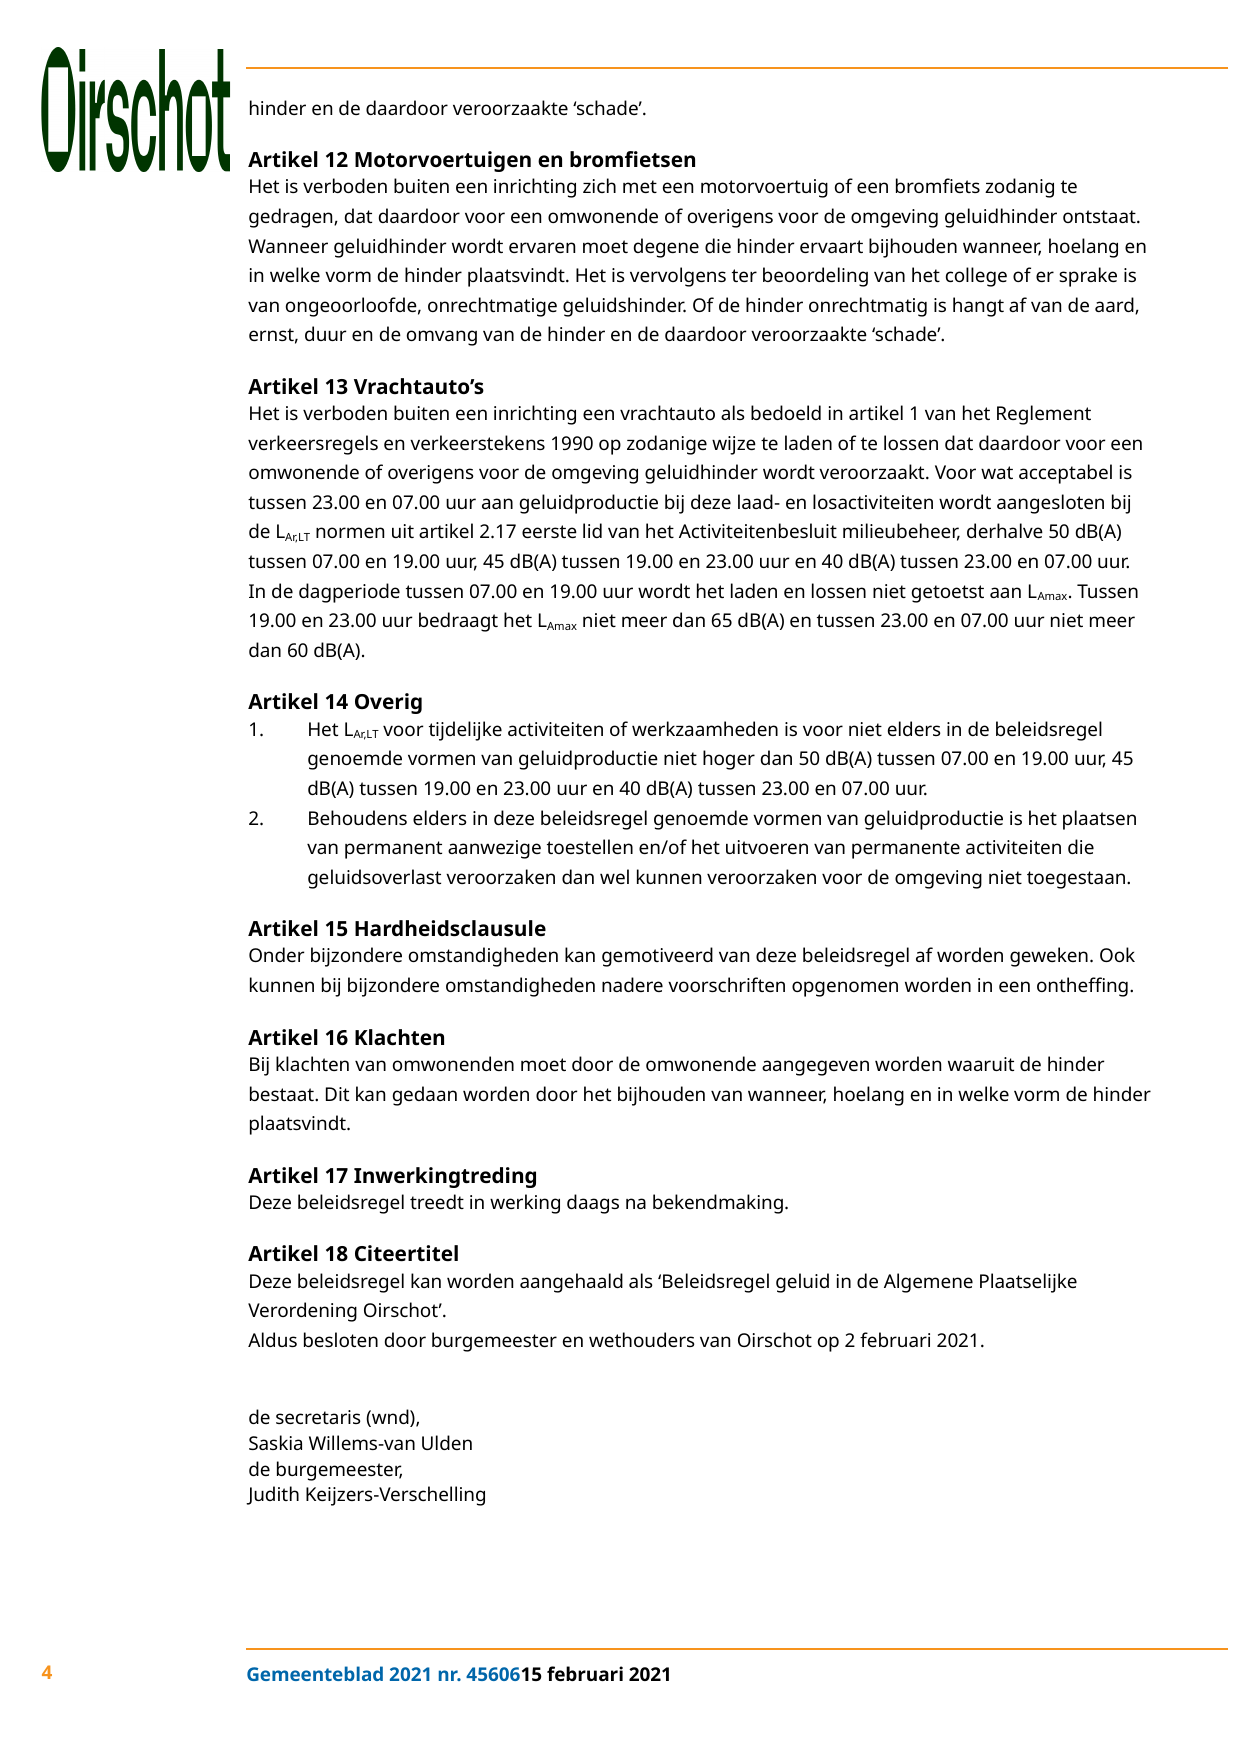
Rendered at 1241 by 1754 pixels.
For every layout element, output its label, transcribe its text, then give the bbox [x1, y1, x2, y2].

text Het is verboden buiten een inrichting een vrachtauto als bedoeld in artikel 1 van het Reglement verkeersregels en verkeerstekens 1990 op zodanige wijze te laden of te lossen dat daardoor voor een omwonende of overigens voor de omgeving geluidhinder wordt veroorzaakt. Voor wat acceptabel is tussen 23.00 en 07.00 uur aan geluidproductie bij deze laad- en losactiviteiten wordt aangesloten bij de LAr,LT normen uit artikel 2.17 eerste lid van het Activiteitenbesluit milieubeheer, derhalve 50 dB(A) tussen 07.00 en 19.00 uur, 45 dB(A) tussen 19.00 en 23.00 uur en 40 dB(A) tussen 23.00 en 07.00 uur. In de dagperiode tussen 07.00 en 19.00 uur wordt het laden en lossen niet getoetst aan LAmax. Tussen 19.00 en 23.00 uur bedraagt het LAmax niet meer dan 65 dB(A) en tussen 23.00 en 07.00 uur niet meer dan 60 dB(A). [248, 400, 1152, 663]
text Artikel 12 Motorvoertuigen en bromfietsen [248, 145, 1152, 174]
text hinder en de daardoor veroorzaakte ‘schade’. [248, 95, 1152, 121]
text Onder bijzondere omstandigheden kan gemotiveerd van deze beleidsregel af worden geweken. Ook kunnen bij bijzondere omstandigheden nadere voorschriften opgenomen worden in een ontheffing. [248, 943, 1152, 998]
list Het LAr,LT voor tijdelijke activiteiten of werkzaamheden is voor niet elders in de beleidsregel genoemde vormen van geluidproductie niet hoger dan 50 dB(A) tussen 07.00 en 19.00 uur, 45 dB(A) tussen 19.00 en 23.00 uur en 40 dB(A) tussen 23.00 en 07.00 uur. [248, 716, 1152, 801]
text Deze beleidsregel kan worden aangehaald als ‘Beleidsregel geluid in de Algemene Plaatselijke Verordening Oirschot’. [248, 1268, 1152, 1323]
text Het is verboden buiten een inrichting zich met een motorvoertuig of een bromfiets zodanig te gedragen, dat daardoor voor een omwonende of overigens voor de omgeving geluidhinder ontstaat. Wanneer geluidhinder wordt ervaren moet degene die hinder ervaart bijhouden wanneer, hoelang en in welke vorm de hinder plaatsvindt. Het is vervolgens ter beoordeling van het college of er sprake is van ongeoorloofde, onrechtmatige geluidshinder. Of de hinder onrechtmatig is hangt af van de aard, ernst, duur en de omvang van de hinder en de daardoor veroorzaakte ‘schade’. [248, 174, 1152, 347]
text Saskia Willems-van Ulden [248, 1430, 1152, 1456]
text Artikel 18 Citeertitel [248, 1239, 1152, 1268]
text Artikel 17 Inwerkingtreding [248, 1161, 1152, 1189]
text Artikel 15 Hardheidsclausule [248, 914, 1152, 943]
text Artikel 13 Vrachtauto’s [248, 372, 1152, 400]
picture [41, 47, 231, 172]
text de secretaris (wnd), [248, 1404, 1152, 1430]
text de burgemeester, [248, 1456, 1152, 1482]
text Aldus besloten door burgemeester en wethouders van Oirschot op 2 februari 2021. [248, 1327, 1152, 1353]
text Deze beleidsregel treedt in werking daags na bekendmaking. [248, 1189, 1152, 1215]
text Artikel 14 Overig [248, 687, 1152, 716]
text Artikel 16 Klachten [248, 1023, 1152, 1051]
list Behoudens elders in deze beleidsregel genoemde vormen van geluidproductie is het plaatsen van permanent aanwezige toestellen en/of het uitvoeren van permanente activiteiten die geluidsoverlast veroorzaken dan wel kunnen veroorzaken voor de omgeving niet toegestaan. [248, 805, 1152, 889]
text Judith Keijzers-Verschelling [248, 1482, 1152, 1507]
text Bij klachten van omwonenden moet door de omwonende aangegeven worden waaruit de hinder bestaat. Dit kan gedaan worden door het bijhouden van wanneer, hoelang en in welke vorm de hinder plaatsvindt. [248, 1051, 1152, 1136]
